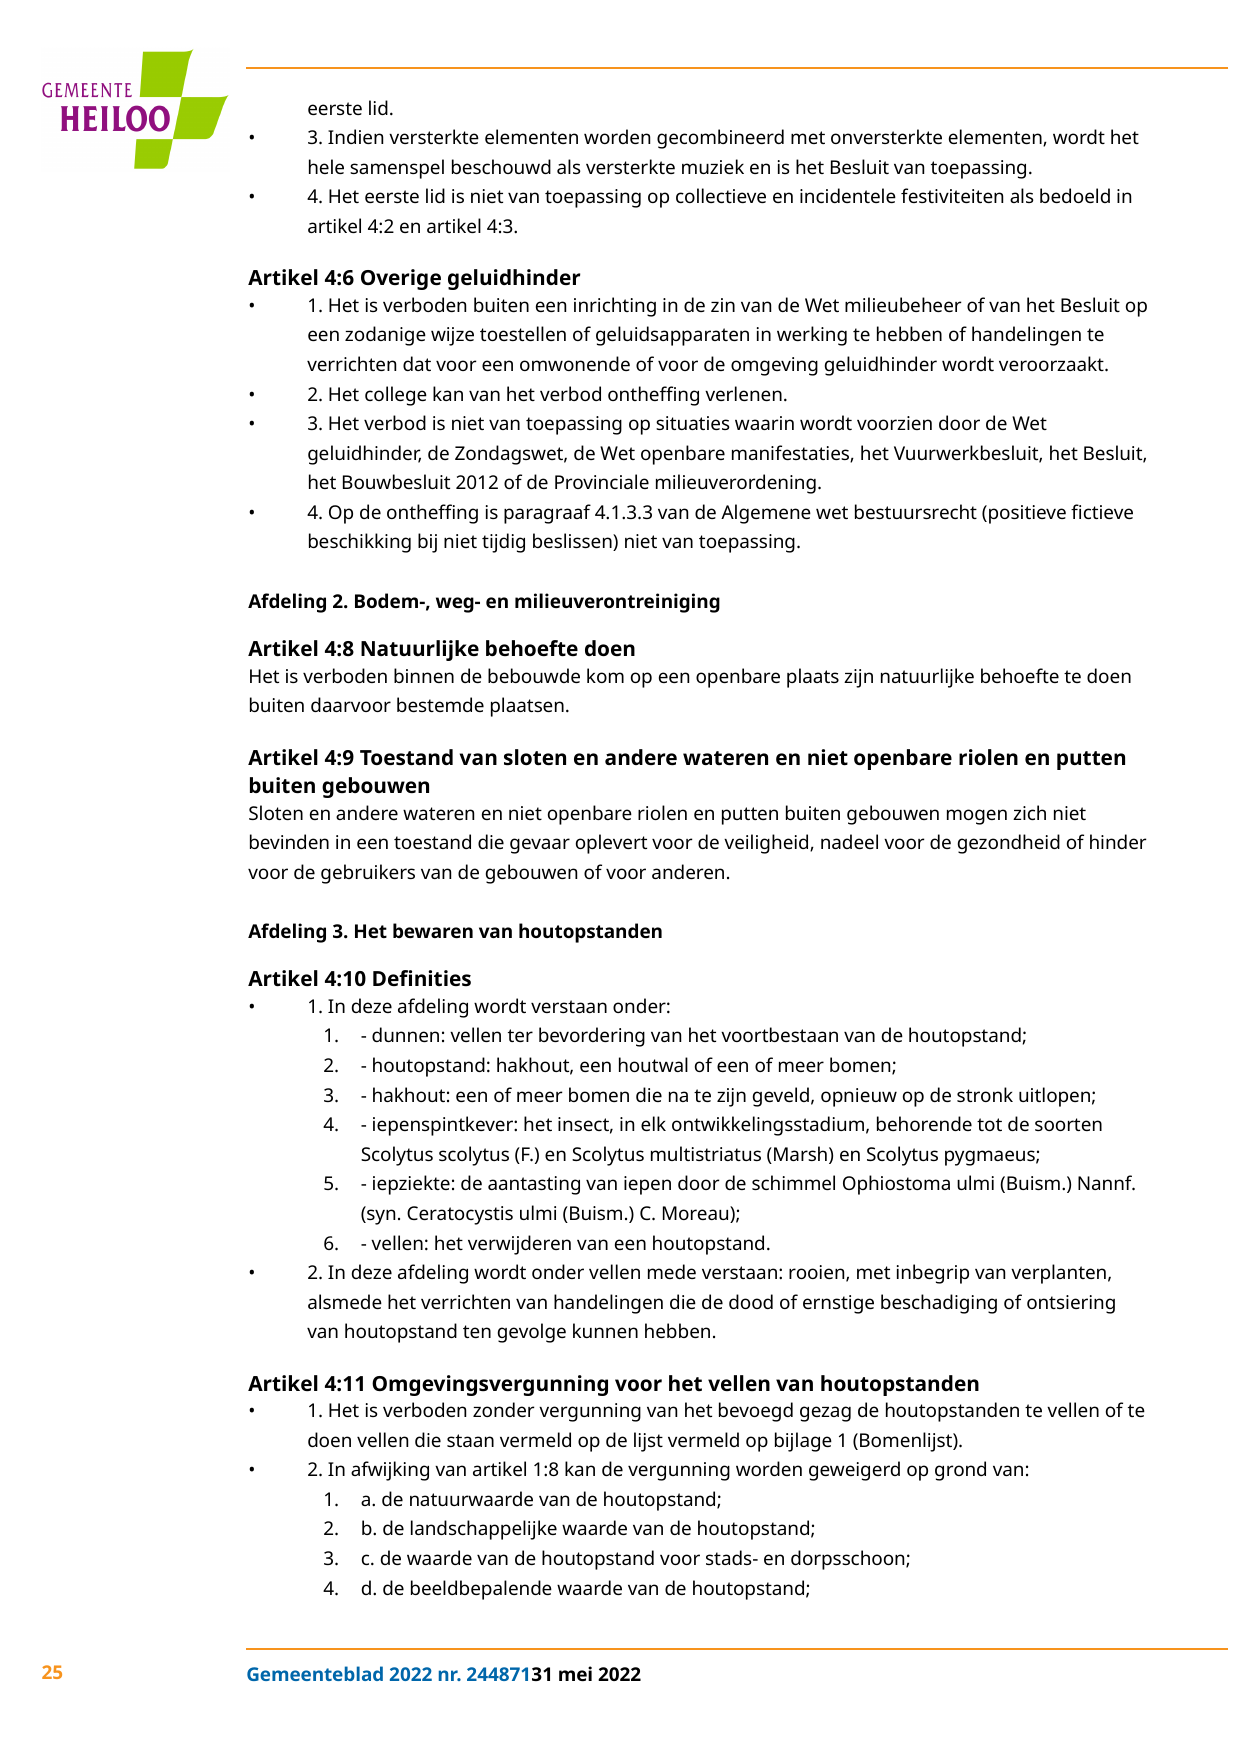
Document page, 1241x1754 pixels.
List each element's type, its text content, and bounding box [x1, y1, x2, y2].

list 2. Het college kan van het verbod ontheffing verlenen. [248, 381, 1152, 406]
list 3. Indien versterkte elementen worden gecombineerd met onversterkte elementen, wordt het hele samenspel beschouwd als versterkte muziek en is het Besluit van toepassing. [248, 124, 1152, 180]
list - iepenspintkever: het insect, in elk ontwikkelingsstadium, behorende tot de soorten Scolytus scolytus (F.) en Scolytus multistriatus (Marsh) en Scolytus pygmaeus; [323, 1111, 1152, 1167]
list 4. Het eerste lid is niet van toepassing op collectieve en incidentele festiviteiten als bedoeld in artikel 4:2 en artikel 4:3. [248, 183, 1152, 239]
list eerste lid. [248, 95, 1152, 121]
list a. de natuurwaarde van de houtopstand; [323, 1486, 1152, 1512]
text Artikel 4:6 Overige geluidhinder [248, 263, 1152, 292]
list 3. Het verbod is niet van toepassing op situaties waarin wordt voorzien door de Wet geluidhinder, de Zondagswet, de Wet openbare manifestaties, het Vuurwerkbesluit, het Besluit, het Bouwbesluit 2012 of de Provinciale milieuverordening. [248, 410, 1152, 495]
list c. de waarde van de houtopstand voor stads- en dorpsschoon; [323, 1545, 1152, 1571]
list 1. In deze afdeling wordt verstaan onder: [248, 993, 1152, 1019]
list b. de landschappelijke waarde van de houtopstand; [323, 1516, 1152, 1541]
text Het is verboden binnen de bebouwde kom op een openbare plaats zijn natuurlijke behoefte te doen buiten daarvoor bestemde plaatsen. [248, 663, 1152, 718]
list 2. In afwijking van artikel 1:8 kan de vergunning worden geweigerd op grond van: [248, 1456, 1152, 1482]
list - vellen: het verwijderen van een houtopstand. [323, 1230, 1152, 1255]
list 1. Het is verboden zonder vergunning van het bevoegd gezag de houtopstanden te vellen of te doen vellen die staan vermeld op de lijst vermeld op bijlage 1 (Bomenlijst). [248, 1397, 1152, 1453]
list d. de beeldbepalende waarde van de houtopstand; [323, 1575, 1152, 1601]
text Afdeling 2. Bodem-, weg- en milieuverontreiniging [248, 588, 1152, 613]
text Afdeling 3. Het bewaren van houtopstanden [248, 918, 1152, 944]
text Artikel 4:8 Natuurlijke behoefte doen [248, 634, 1152, 663]
text Artikel 4:9 Toestand van sloten en andere wateren en niet openbare riolen en putten buiten gebouwen [248, 743, 1152, 800]
list - dunnen: vellen ter bevordering van het voortbestaan van de houtopstand; [323, 1023, 1152, 1048]
picture [41, 47, 231, 172]
list 2. In deze afdeling wordt onder vellen mede verstaan: rooien, met inbegrip van verplanten, alsmede het verrichten van handelingen die de dood of ernstige beschadiging of ontsiering van houtopstand ten gevolge kunnen hebben. [248, 1259, 1152, 1344]
text Artikel 4:10 Definities [248, 964, 1152, 993]
list 4. Op de ontheffing is paragraaf 4.1.3.3 van de Algemene wet bestuursrecht (positieve fictieve beschikking bij niet tijdig beslissen) niet van toepassing. [248, 499, 1152, 554]
text Artikel 4:11 Omgevingsvergunning voor het vellen van houtopstanden [248, 1369, 1152, 1397]
list - iepziekte: de aantasting van iepen door de schimmel Ophiostoma ulmi (Buism.) Nannf. (syn. Ceratocystis ulmi (Buism.) C. Moreau); [323, 1171, 1152, 1226]
list - houtopstand: hakhout, een houtwal of een of meer bomen; [323, 1052, 1152, 1078]
list - hakhout: een of meer bomen die na te zijn geveld, opnieuw op de stronk uitlopen; [323, 1082, 1152, 1107]
text Sloten en andere wateren en niet openbare riolen en putten buiten gebouwen mogen zich niet bevinden in een toestand die gevaar oplevert voor de veiligheid, nadeel voor de gezondheid of hinder voor de gebruikers van de gebouwen of voor anderen. [248, 800, 1152, 884]
list 1. Het is verboden buiten een inrichting in de zin van de Wet milieubeheer of van het Besluit op een zodanige wijze toestellen of geluidsapparaten in werking te hebben of handelingen te verrichten dat voor een omwonende of voor de omgeving geluidhinder wordt veroorzaakt. [248, 292, 1152, 377]
